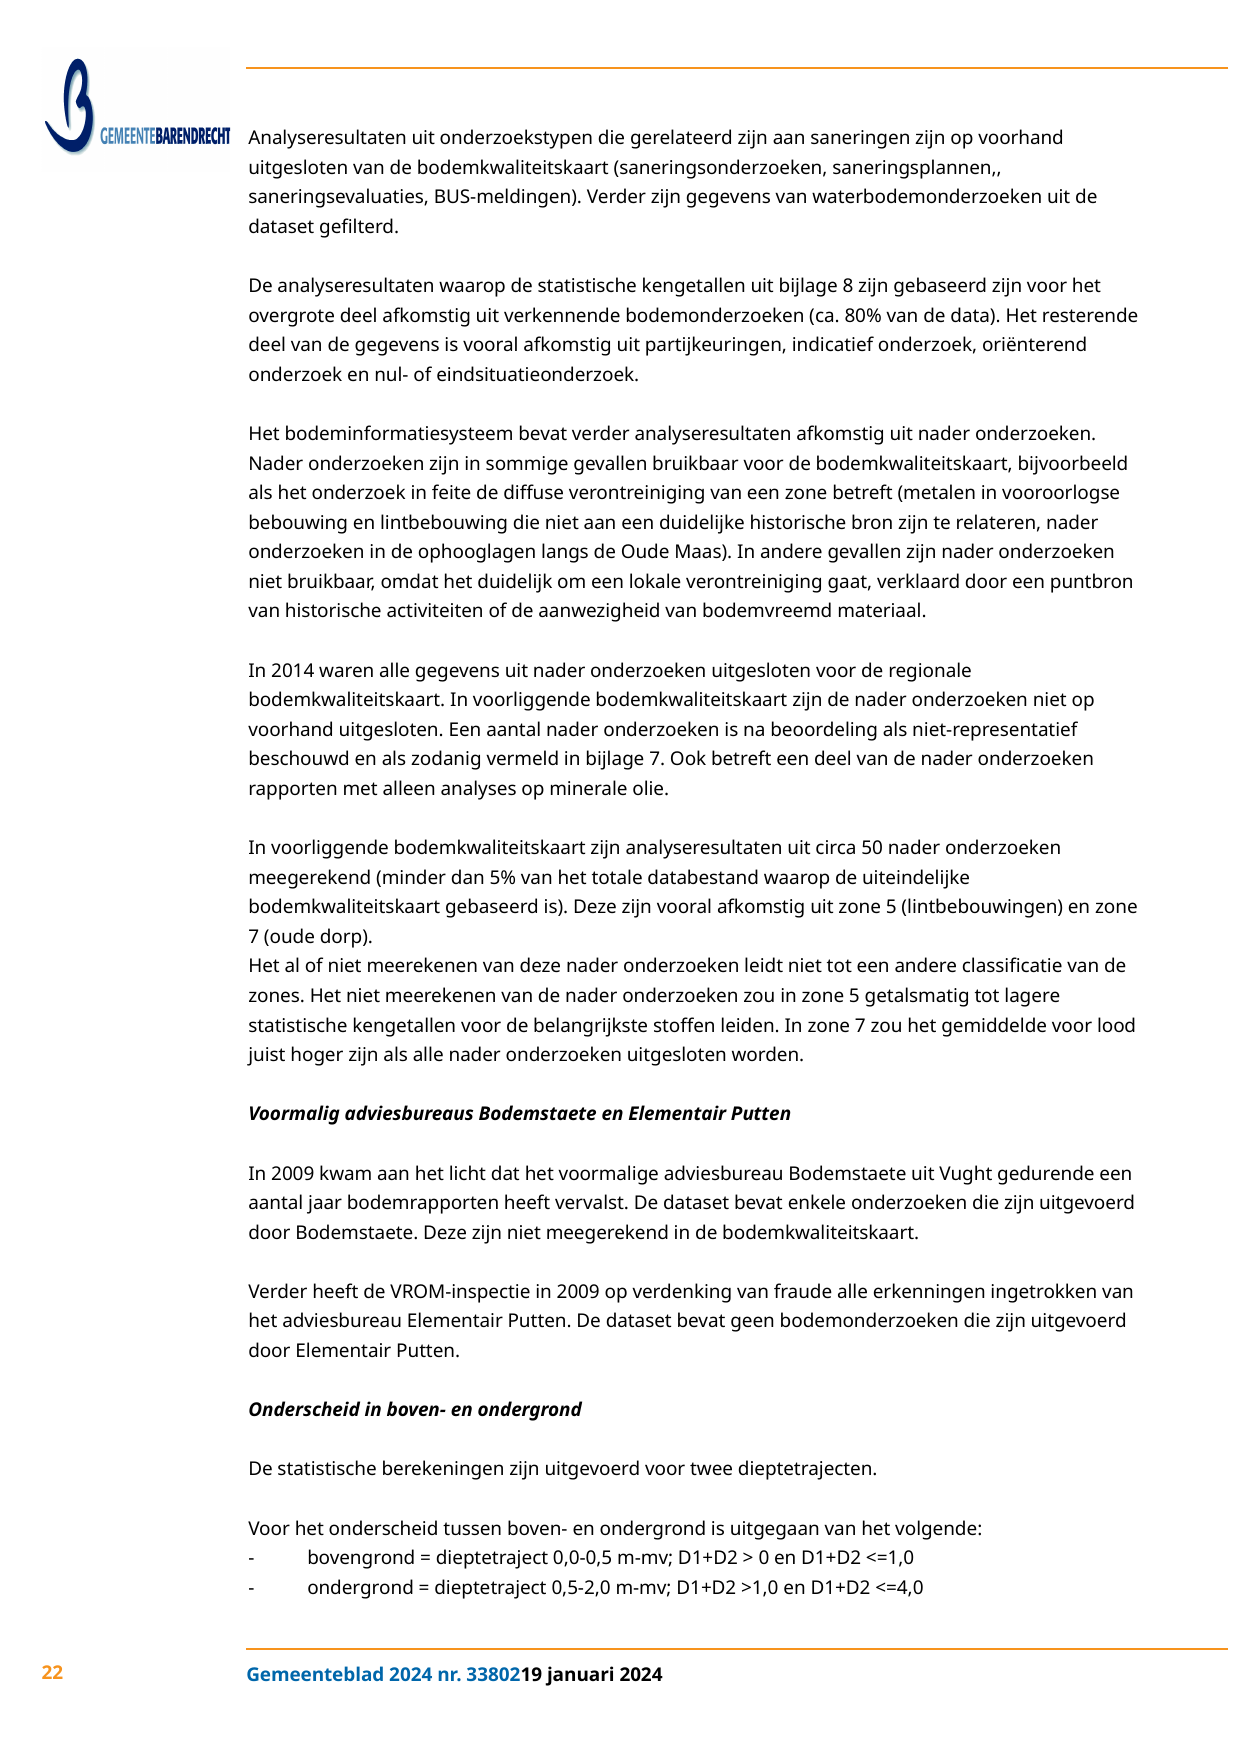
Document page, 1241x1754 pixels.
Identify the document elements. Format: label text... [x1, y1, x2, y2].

text In voorliggende bodemkwaliteitskaart zijn analyseresultaten uit circa 50 nader onderzoeken meegerekend (minder dan 5% van het totale databestand waarop de uiteindelijke bodemkwaliteitskaart gebaseerd is). Deze zijn vooral afkomstig uit zone 5 (lintbebouwingen) en zone 7 (oude dorp). [248, 834, 1152, 949]
text De statistische berekeningen zijn uitgevoerd voor twee dieptetrajecten. [248, 1456, 1152, 1481]
text Het bodeminformatiesysteem bevat verder analyseresultaten afkomstig uit nader onderzoeken. Nader onderzoeken zijn in sommige gevallen bruikbaar voor de bodemkwaliteitskaart, bijvoorbeeld als het onderzoek in feite de diffuse verontreiniging van een zone betreft (metalen in vooroorlogse bebouwing en lintbebouwing die niet aan een duidelijke historische bron zijn te relateren, nader onderzoeken in de ophooglagen langs de Oude Maas). In andere gevallen zijn nader onderzoeken niet bruikbaar, omdat het duidelijk om een lokale verontreiniging gaat, verklaard door een puntbron van historische activiteiten of de aanwezigheid van bodemvreemd materiaal. [248, 420, 1152, 623]
text In 2009 kwam aan het licht dat het voormalige adviesbureau Bodemstaete uit Vught gedurende een aantal jaar bodemrapporten heeft vervalst. De dataset bevat enkele onderzoeken die zijn uitgevoerd door Bodemstaete. Deze zijn niet meegerekend in de bodemkwaliteitskaart. [248, 1160, 1152, 1245]
list bovengrond = dieptetraject 0,0-0,5 m-mv; D1+D2 > 0 en D1+D2 <=1,0 [248, 1544, 1152, 1570]
text In 2014 waren alle gegevens uit nader onderzoeken uitgesloten voor de regionale bodemkwaliteitskaart. In voorliggende bodemkwaliteitskaart zijn de nader onderzoeken niet op voorhand uitgesloten. Een aantal nader onderzoeken is na beoordeling als niet-representatief beschouwd en als zodanig vermeld in bijlage 7. Ook betreft een deel van de nader onderzoeken rapporten met alleen analyses op minerale olie. [248, 657, 1152, 801]
text Voor het onderscheid tussen boven- en ondergrond is uitgegaan van het volgende: [248, 1515, 1152, 1541]
text De analyseresultaten waarop de statistische kengetallen uit bijlage 8 zijn gebaseerd zijn voor het overgrote deel afkomstig uit verkennende bodemonderzoeken (ca. 80% van de data). Het resterende deel van de gegevens is vooral afkomstig uit partijkeuringen, indicatief onderzoek, oriënterend onderzoek en nul- of eindsituatieonderzoek. [248, 272, 1152, 387]
picture [41, 47, 231, 172]
text Onderscheid in boven- en ondergrond [248, 1396, 1152, 1422]
text Het al of niet meerekenen van deze nader onderzoeken leidt niet tot een andere classificatie van de zones. Het niet meerekenen van de nader onderzoeken zou in zone 5 getalsmatig tot lagere statistische kengetallen voor de belangrijkste stoffen leiden. In zone 7 zou het gemiddelde voor lood juist hoger zijn als alle nader onderzoeken uitgesloten worden. [248, 953, 1152, 1067]
text Analyseresultaten uit onderzoekstypen die gerelateerd zijn aan saneringen zijn op voorhand uitgesloten van de bodemkwaliteitskaart (saneringsonderzoeken, saneringsplannen,, saneringsevaluaties, BUS-meldingen). Verder zijn gegevens van waterbodemonderzoeken uit de dataset gefilterd. [248, 124, 1152, 239]
list ondergrond = dieptetraject 0,5-2,0 m-mv; D1+D2 >1,0 en D1+D2 <=4,0 [248, 1574, 1152, 1600]
text Voormalig adviesbureaus Bodemstaete en Elementair Putten [248, 1101, 1152, 1126]
text Verder heeft de VROM-inspectie in 2009 op verdenking van fraude alle erkenningen ingetrokken van het adviesbureau Elementair Putten. De dataset bevat geen bodemonderzoeken die zijn uitgevoerd door Elementair Putten. [248, 1278, 1152, 1363]
